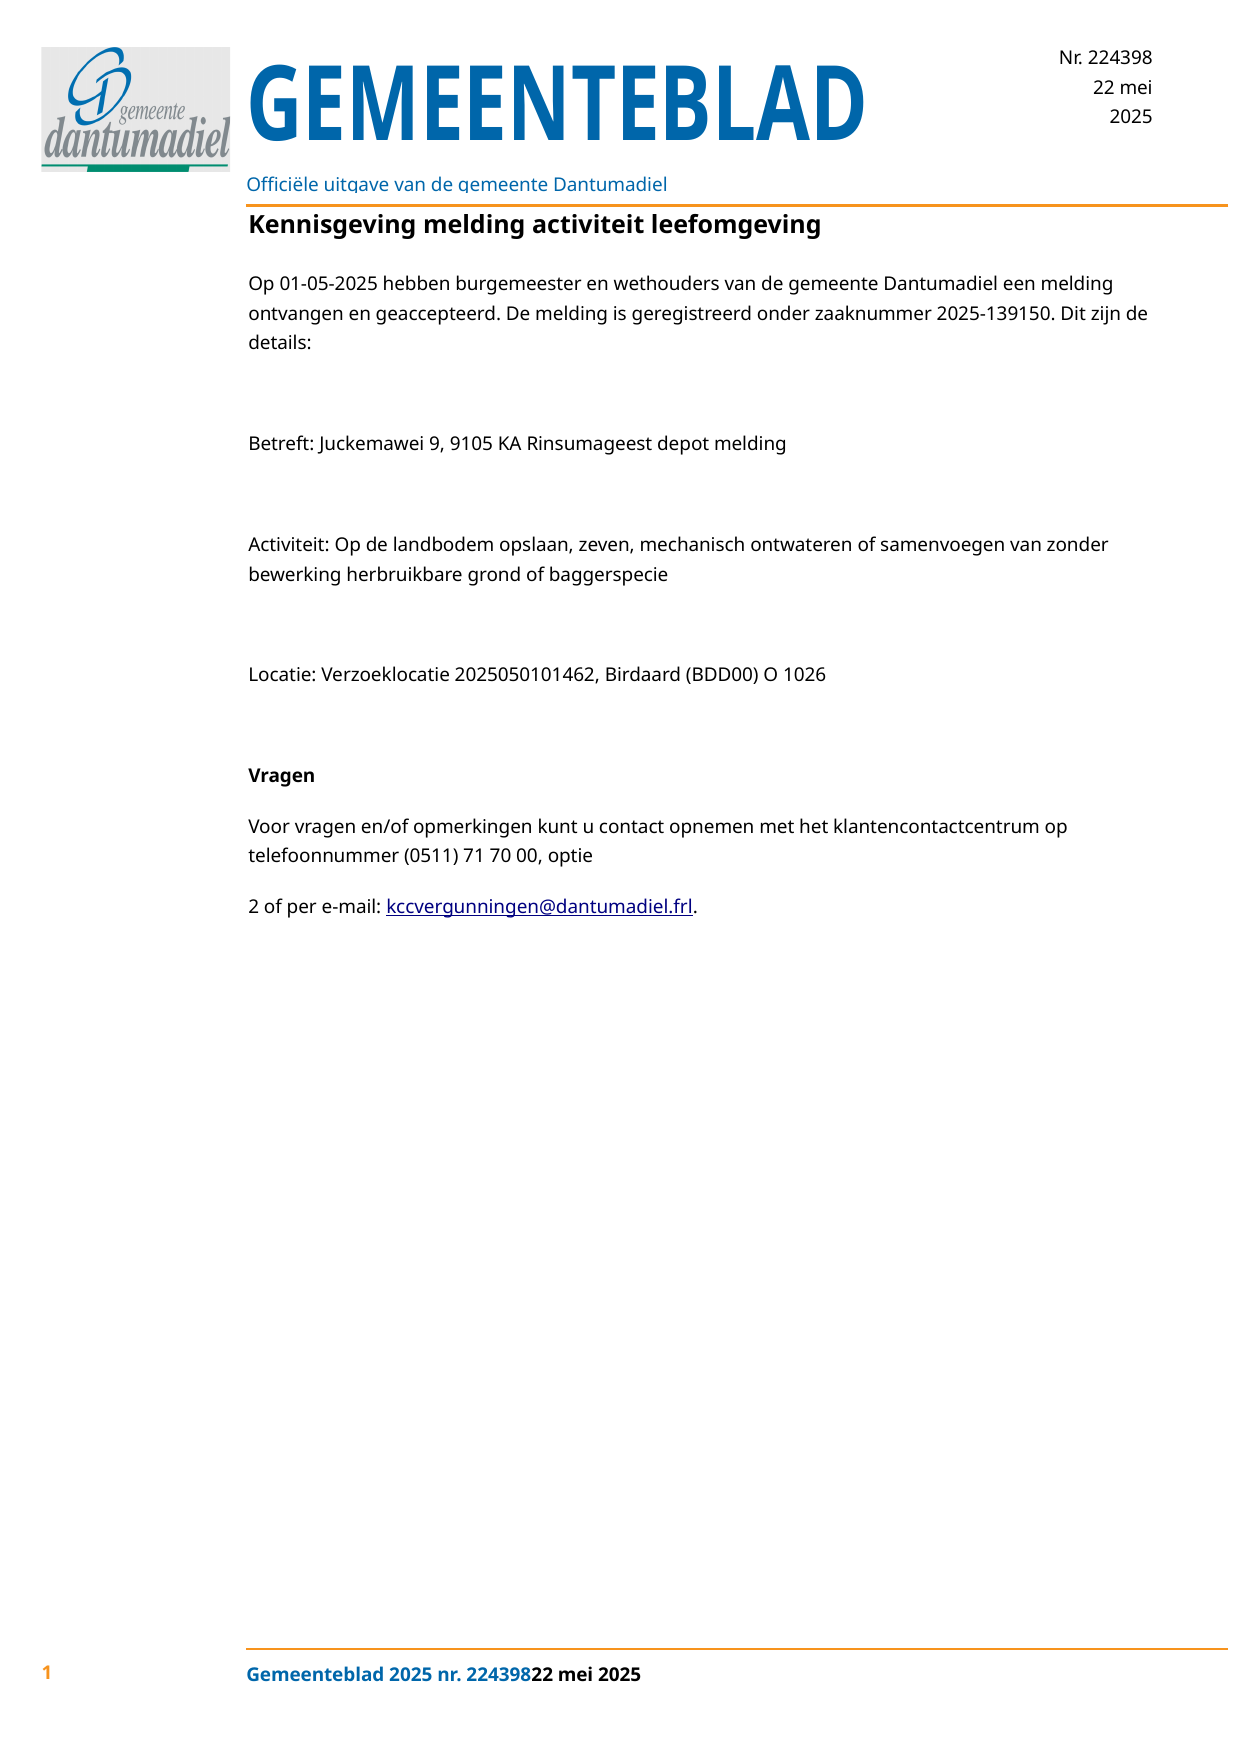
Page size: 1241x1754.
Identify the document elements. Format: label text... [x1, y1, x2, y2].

text Activiteit: Op de landbodem opslaan, zeven, mechanisch ontwateren of samenvoegen van zonder bewerking herbruikbare grond of baggerspecie [248, 531, 1152, 586]
text Op 01-05-2025 hebben burgemeester en wethouders van de gemeente Dantumadiel een melding ontvangen en geaccepteerd. De melding is geregistreerd onder zaaknummer 2025-139150. Dit zijn de details: [248, 270, 1152, 355]
text Voor vragen en/of opmerkingen kunt u contact opnemen met het klantencontactcentrum op telefoonnummer (0511) 71 70 00, optie [248, 813, 1152, 868]
text 2 of per e-mail: kccvergunningen@dantumadiel.frl. [248, 893, 1152, 918]
text Locatie: Verzoeklocatie 2025050101462, Birdaard (BDD00) O 1026 [248, 662, 1152, 687]
text Betreft: Juckemawei 9, 9105 KA Rinsumageest depot melding [248, 430, 1152, 456]
text Kennisgeving melding activiteit leefomgeving [248, 207, 1152, 241]
text Vragen [248, 762, 1152, 788]
picture [41, 47, 231, 172]
